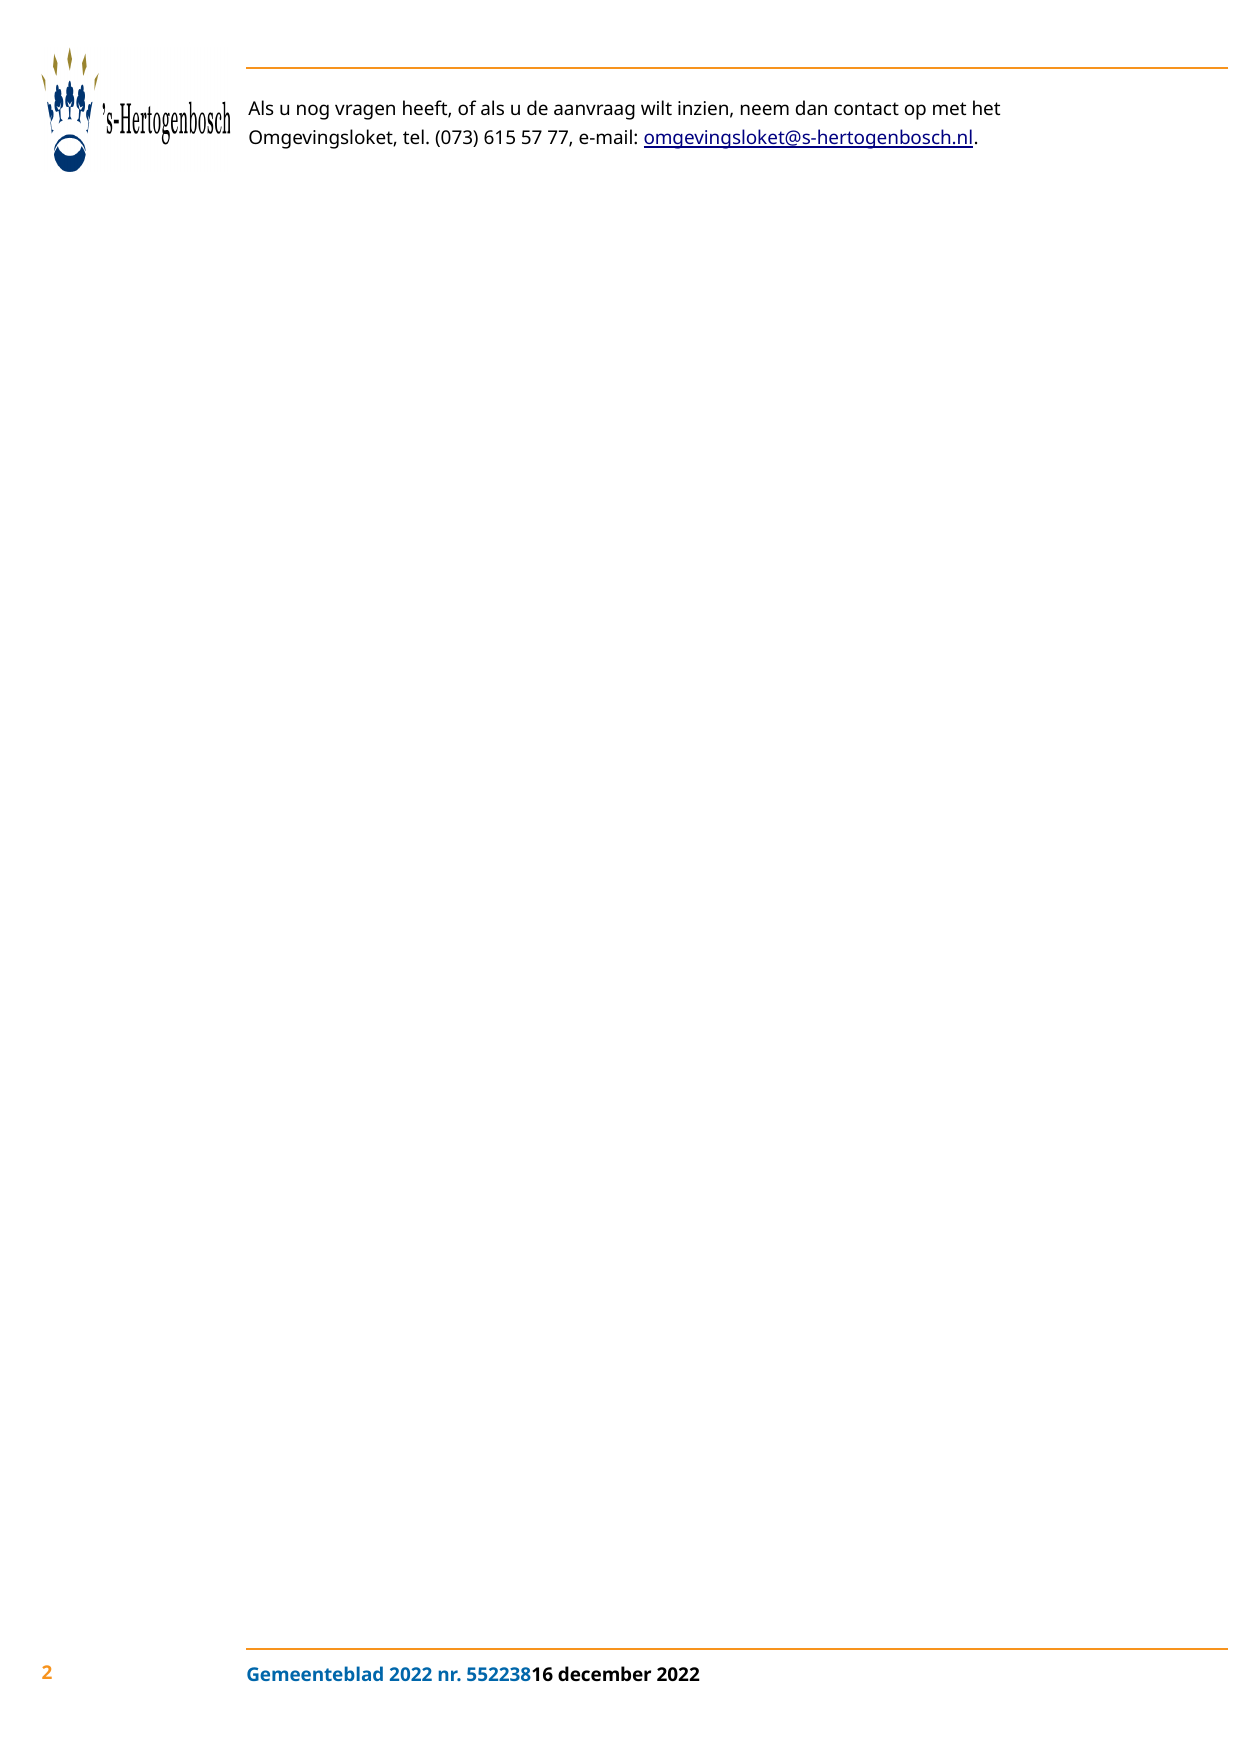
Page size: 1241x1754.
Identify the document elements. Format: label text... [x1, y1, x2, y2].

picture [41, 47, 231, 172]
text Als u nog vragen heeft, of als u de aanvraag wilt inzien, neem dan contact op met het Omgevingsloket, tel. (073) 615 57 77, e-mail: omgevingsloket@s-hertogenbosch.nl. [248, 95, 1152, 150]
